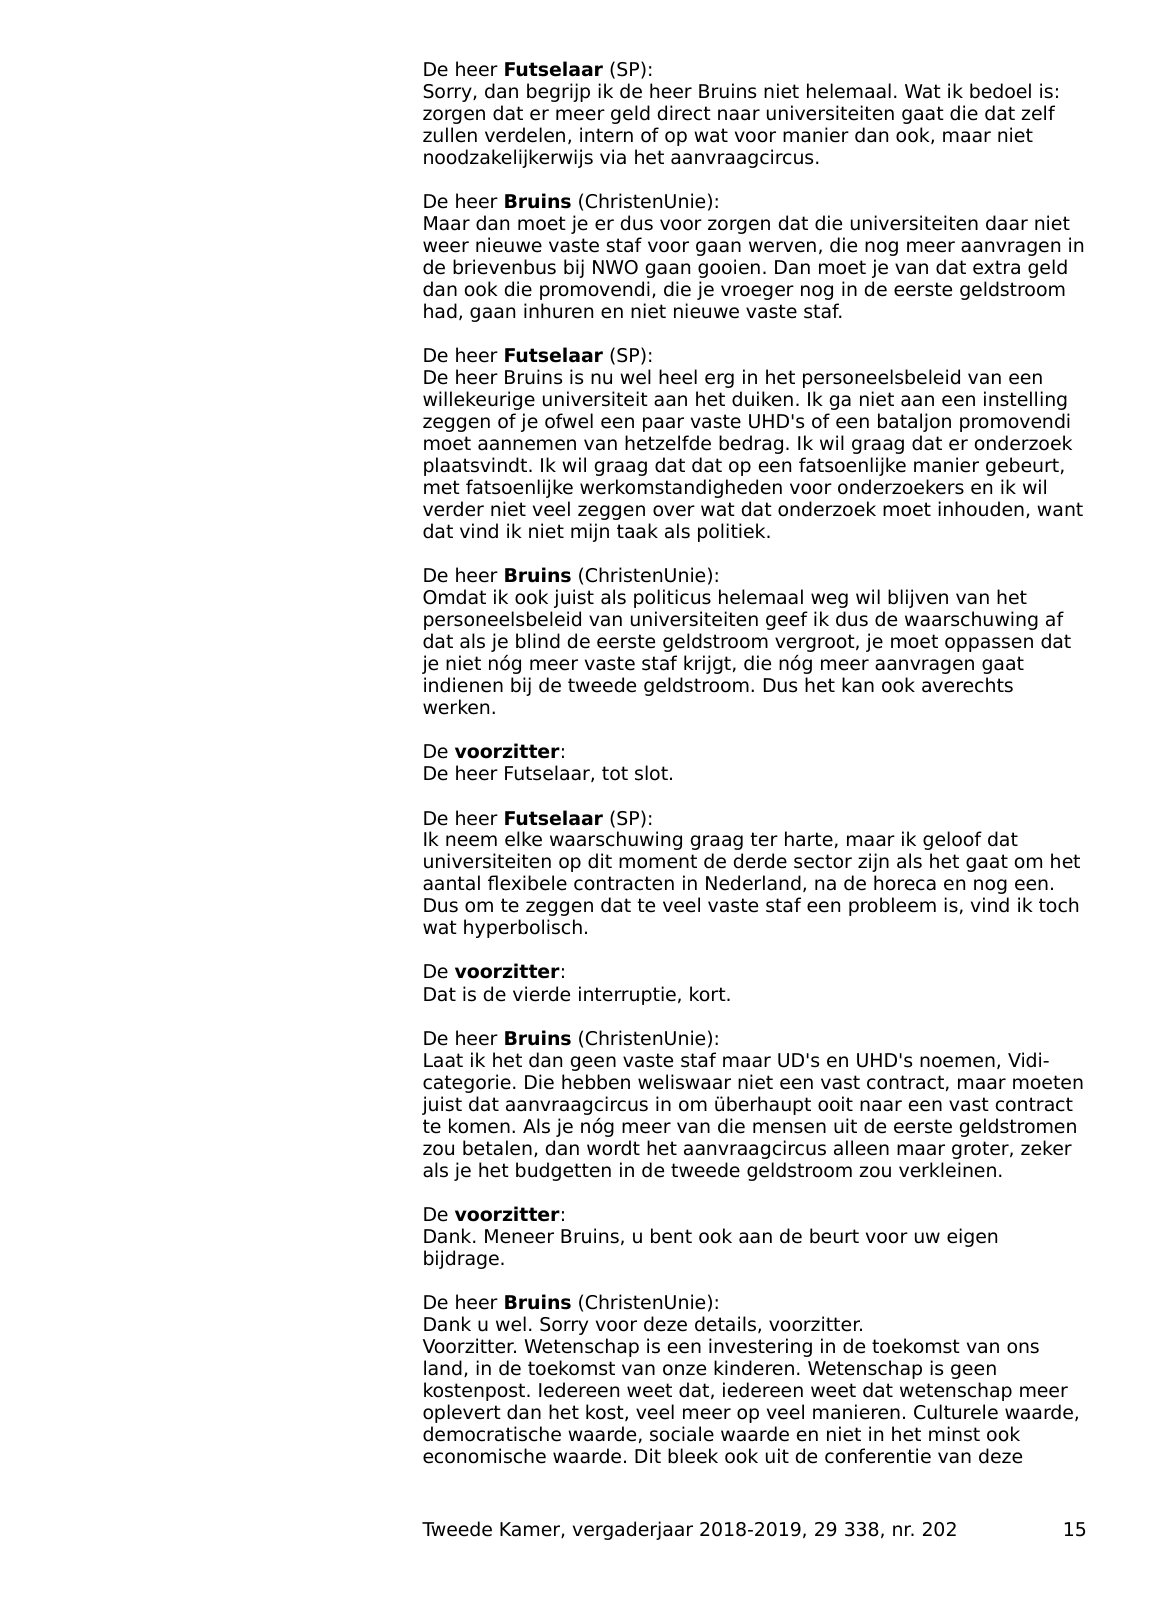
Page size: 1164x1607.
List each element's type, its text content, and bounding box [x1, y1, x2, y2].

text De voorzitter: [422, 961, 1087, 983]
text De heer Futselaar (SP): [422, 59, 1087, 81]
text De heer Bruins (ChristenUnie): [422, 1028, 1087, 1049]
text De heer Futselaar, tot slot. [422, 763, 1087, 785]
text De heer Bruins is nu wel heel erg in het personeelsbeleid van een willekeurige universiteit aan het duiken. Ik ga niet aan een instelling zeggen of je ofwel een paar vaste UHD's of een bataljon promovendi moet aannemen van hetzelfde bedrag. Ik wil graag dat er onderzoek plaatsvindt. Ik wil graag dat dat op een fatsoenlijke manier gebeurt, met fatsoenlijke werkomstandigheden voor onderzoekers en ik wil verder niet veel zeggen over wat dat onderzoek moet inhouden, want dat vind ik niet mijn taak als politiek. [422, 367, 1087, 543]
text Omdat ik ook juist als politicus helemaal weg wil blijven van het personeelsbeleid van universiteiten geef ik dus de waarschuwing af dat als je blind de eerste geldstroom vergroot, je moet oppassen dat je niet nóg meer vaste staf krijgt, die nóg meer aanvragen gaat indienen bij de tweede geldstroom. Dus het kan ook averechts werken. [422, 587, 1087, 719]
text Voorzitter. Wetenschap is een investering in de toekomst van ons land, in de toekomst van onze kinderen. Wetenschap is geen kostenpost. Iedereen weet dat, iedereen weet dat wetenschap meer oplevert dan het kost, veel meer op veel manieren. Culturele waarde, democratische waarde, sociale waarde en niet in het minst ook economische waarde. Dit bleek ook uit de conferentie van deze [422, 1336, 1087, 1468]
text De voorzitter: [422, 741, 1087, 763]
text De voorzitter: [422, 1204, 1087, 1226]
text Dank u wel. Sorry voor deze details, voorzitter. [422, 1314, 1087, 1336]
text De heer Futselaar (SP): [422, 345, 1087, 367]
text De heer Bruins (ChristenUnie): [422, 565, 1087, 587]
text Laat ik het dan geen vaste staf maar UD's en UHD's noemen, Vidi-categorie. Die hebben weliswaar niet een vast contract, maar moeten juist dat aanvraagcircus in om überhaupt ooit naar een vast contract te komen. Als je nóg meer van die mensen uit de eerste geldstromen zou betalen, dan wordt het aanvraagcircus alleen maar groter, zeker als je het budgetten in de tweede geldstroom zou verkleinen. [422, 1049, 1087, 1181]
text Maar dan moet je er dus voor zorgen dat die universiteiten daar niet weer nieuwe vaste staf voor gaan werven, die nog meer aanvragen in de brievenbus bij NWO gaan gooien. Dan moet je van dat extra geld dan ook die promovendi, die je vroeger nog in de eerste geldstroom had, gaan inhuren en niet nieuwe vaste staf. [422, 213, 1087, 323]
text Sorry, dan begrijp ik de heer Bruins niet helemaal. Wat ik bedoel is: zorgen dat er meer geld direct naar universiteiten gaat die dat zelf zullen verdelen, intern of op wat voor manier dan ook, maar niet noodzakelijkerwijs via het aanvraagcircus. [422, 81, 1087, 169]
text Ik neem elke waarschuwing graag ter harte, maar ik geloof dat universiteiten op dit moment de derde sector zijn als het gaat om het aantal flexibele contracten in Nederland, na de horeca en nog een. Dus om te zeggen dat te veel vaste staf een probleem is, vind ik toch wat hyperbolisch. [422, 829, 1087, 939]
text De heer Futselaar (SP): [422, 807, 1087, 829]
text De heer Bruins (ChristenUnie): [422, 191, 1087, 213]
text Dank. Meneer Bruins, u bent ook aan de beurt voor uw eigen bijdrage. [422, 1226, 1087, 1269]
text Dat is de vierde interruptie, kort. [422, 983, 1087, 1005]
text De heer Bruins (ChristenUnie): [422, 1292, 1087, 1314]
